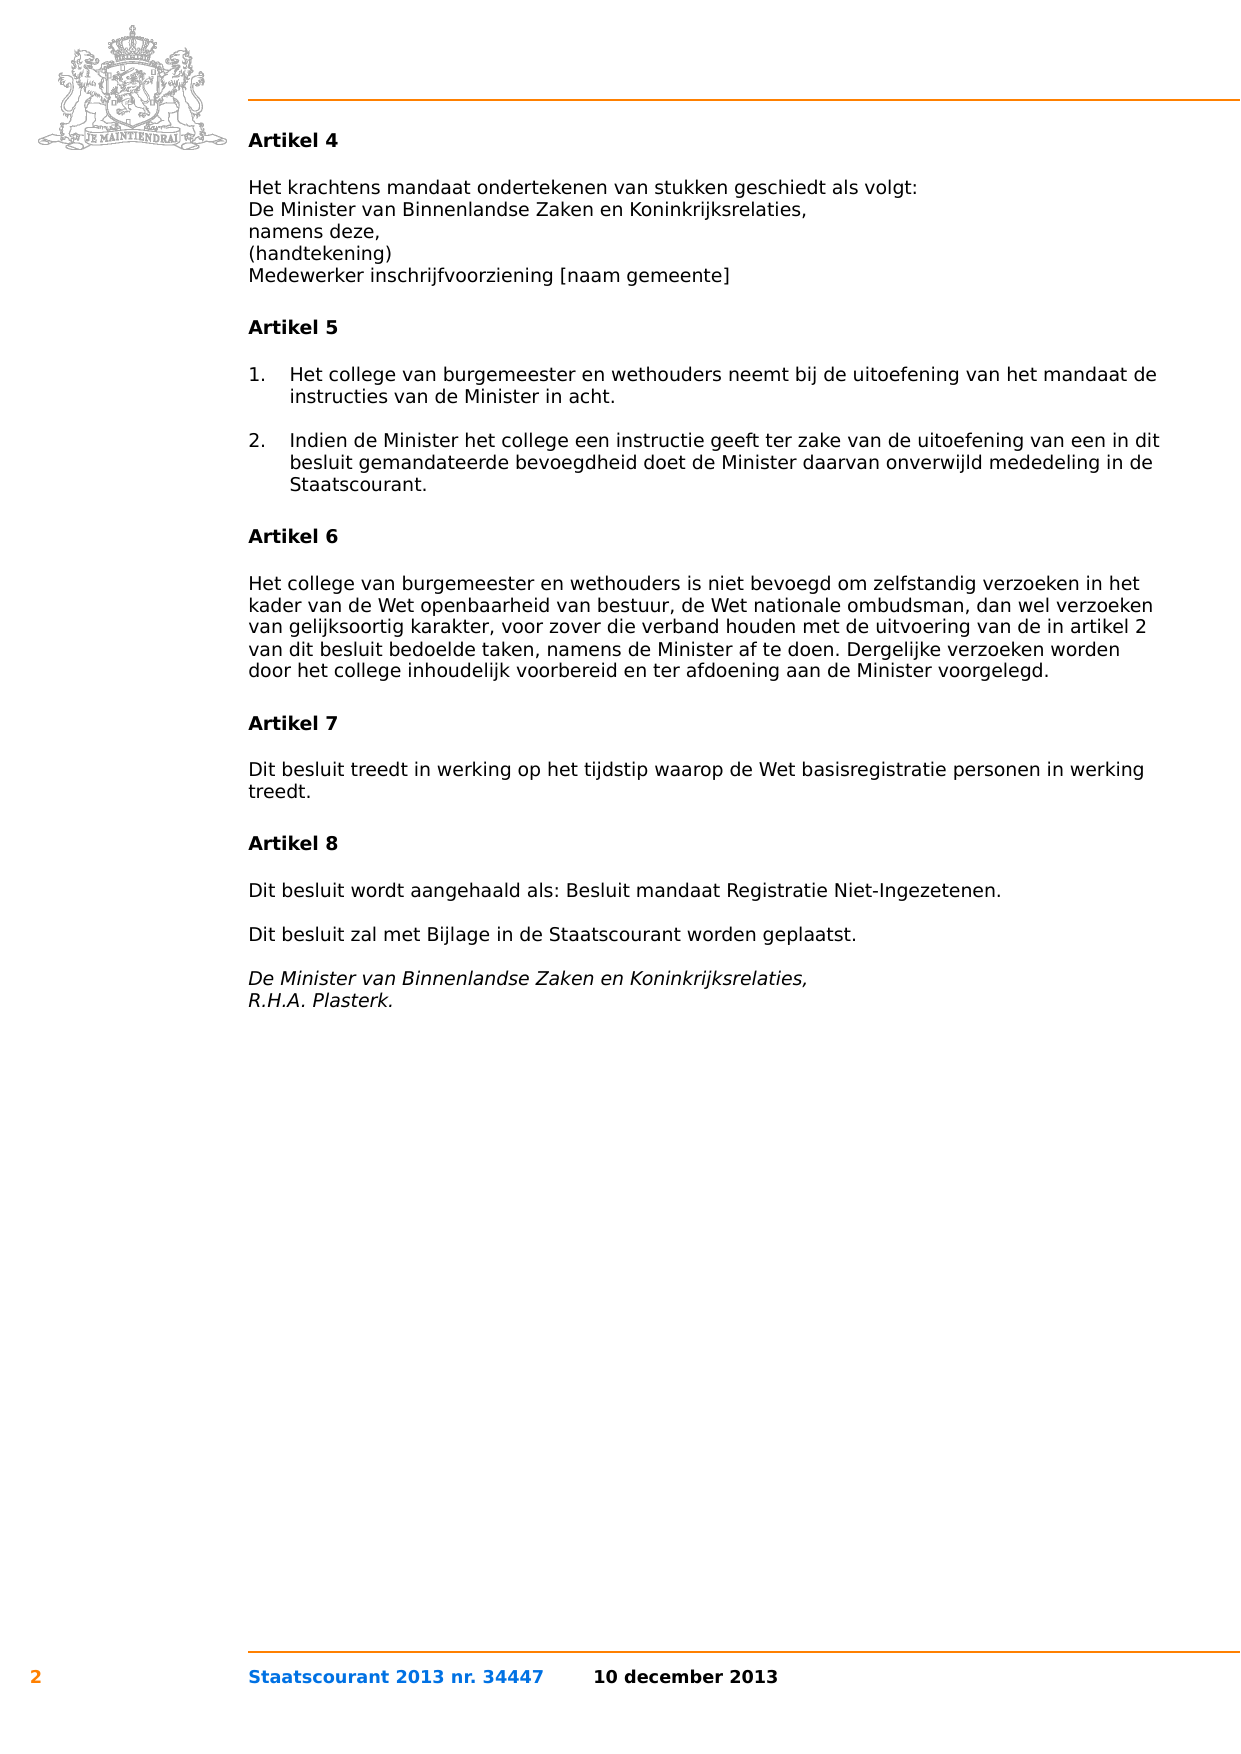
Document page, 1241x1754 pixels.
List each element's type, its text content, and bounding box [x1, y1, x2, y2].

text De Minister van Binnenlandse Zaken en Koninkrijksrelaties, R.H.A. Plasterk. [248, 968, 1163, 1012]
subtitle Artikel 7 [248, 712, 1163, 734]
subtitle Artikel 4 [248, 130, 1163, 152]
subtitle Artikel 5 [248, 317, 1163, 339]
subtitle Artikel 6 [248, 526, 1163, 547]
picture [38, 25, 227, 150]
text Dit besluit treedt in werking op het tijdstip waarop de Wet basisregistratie personen in werking treedt. [248, 759, 1163, 803]
text (handtekening) [248, 243, 1163, 265]
text namens deze, [248, 221, 1163, 243]
text 2. Indien de Minister het college een instructie geeft ter zake van de uitoefening van een in dit besluit gemandateerde bevoegdheid doet de Minister daarvan onverwijld mededeling in de Staatscourant. [248, 429, 1163, 496]
text Dit besluit zal met Bijlage in de Staatscourant worden geplaatst. [248, 924, 1163, 946]
subtitle Artikel 8 [248, 833, 1163, 855]
text Het krachtens mandaat ondertekenen van stukken geschiedt als volgt: [248, 177, 1163, 199]
text 1. Het college van burgemeester en wethouders neemt bij de uitoefening van het mandaat de instructies van de Minister in acht. [248, 364, 1163, 408]
text Medewerker inschrijfvoorziening [naam gemeente] [248, 265, 1163, 287]
text De Minister van Binnenlandse Zaken en Koninkrijksrelaties, [248, 199, 1163, 221]
text Dit besluit wordt aangehaald als: Besluit mandaat Registratie Niet-Ingezetenen. [248, 880, 1163, 902]
text Het college van burgemeester en wethouders is niet bevoegd om zelfstandig verzoeken in het kader van de Wet openbaarheid van bestuur, de Wet nationale ombudsman, dan wel verzoeken van gelijksoortig karakter, voor zover die verband houden met de uitvoering van de in artikel 2 van dit besluit bedoelde taken, namens de Minister af te doen. Dergelijke verzoeken worden door het college inhoudelijk voorbereid en ter afdoening aan de Minister voorgelegd. [248, 572, 1163, 682]
